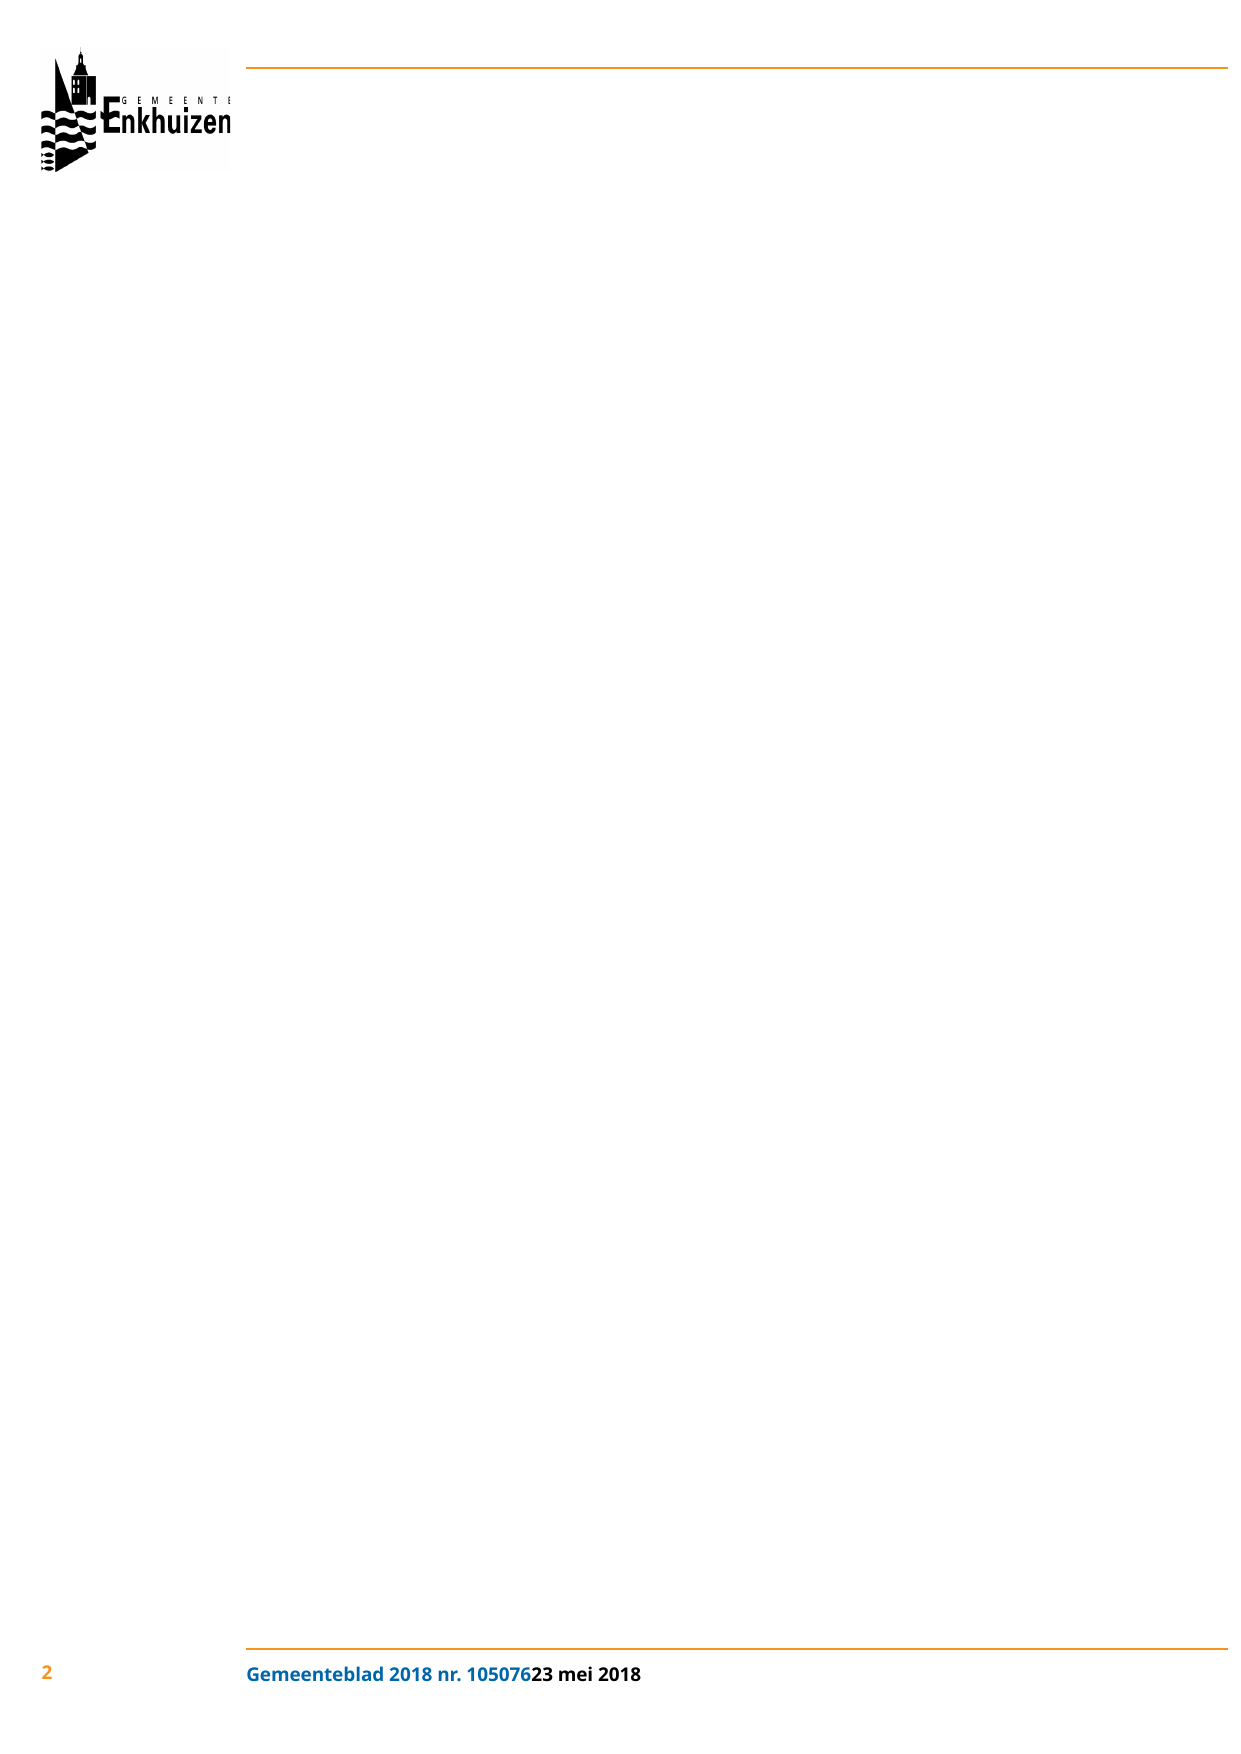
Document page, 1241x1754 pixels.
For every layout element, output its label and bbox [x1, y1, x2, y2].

picture [41, 47, 231, 172]
